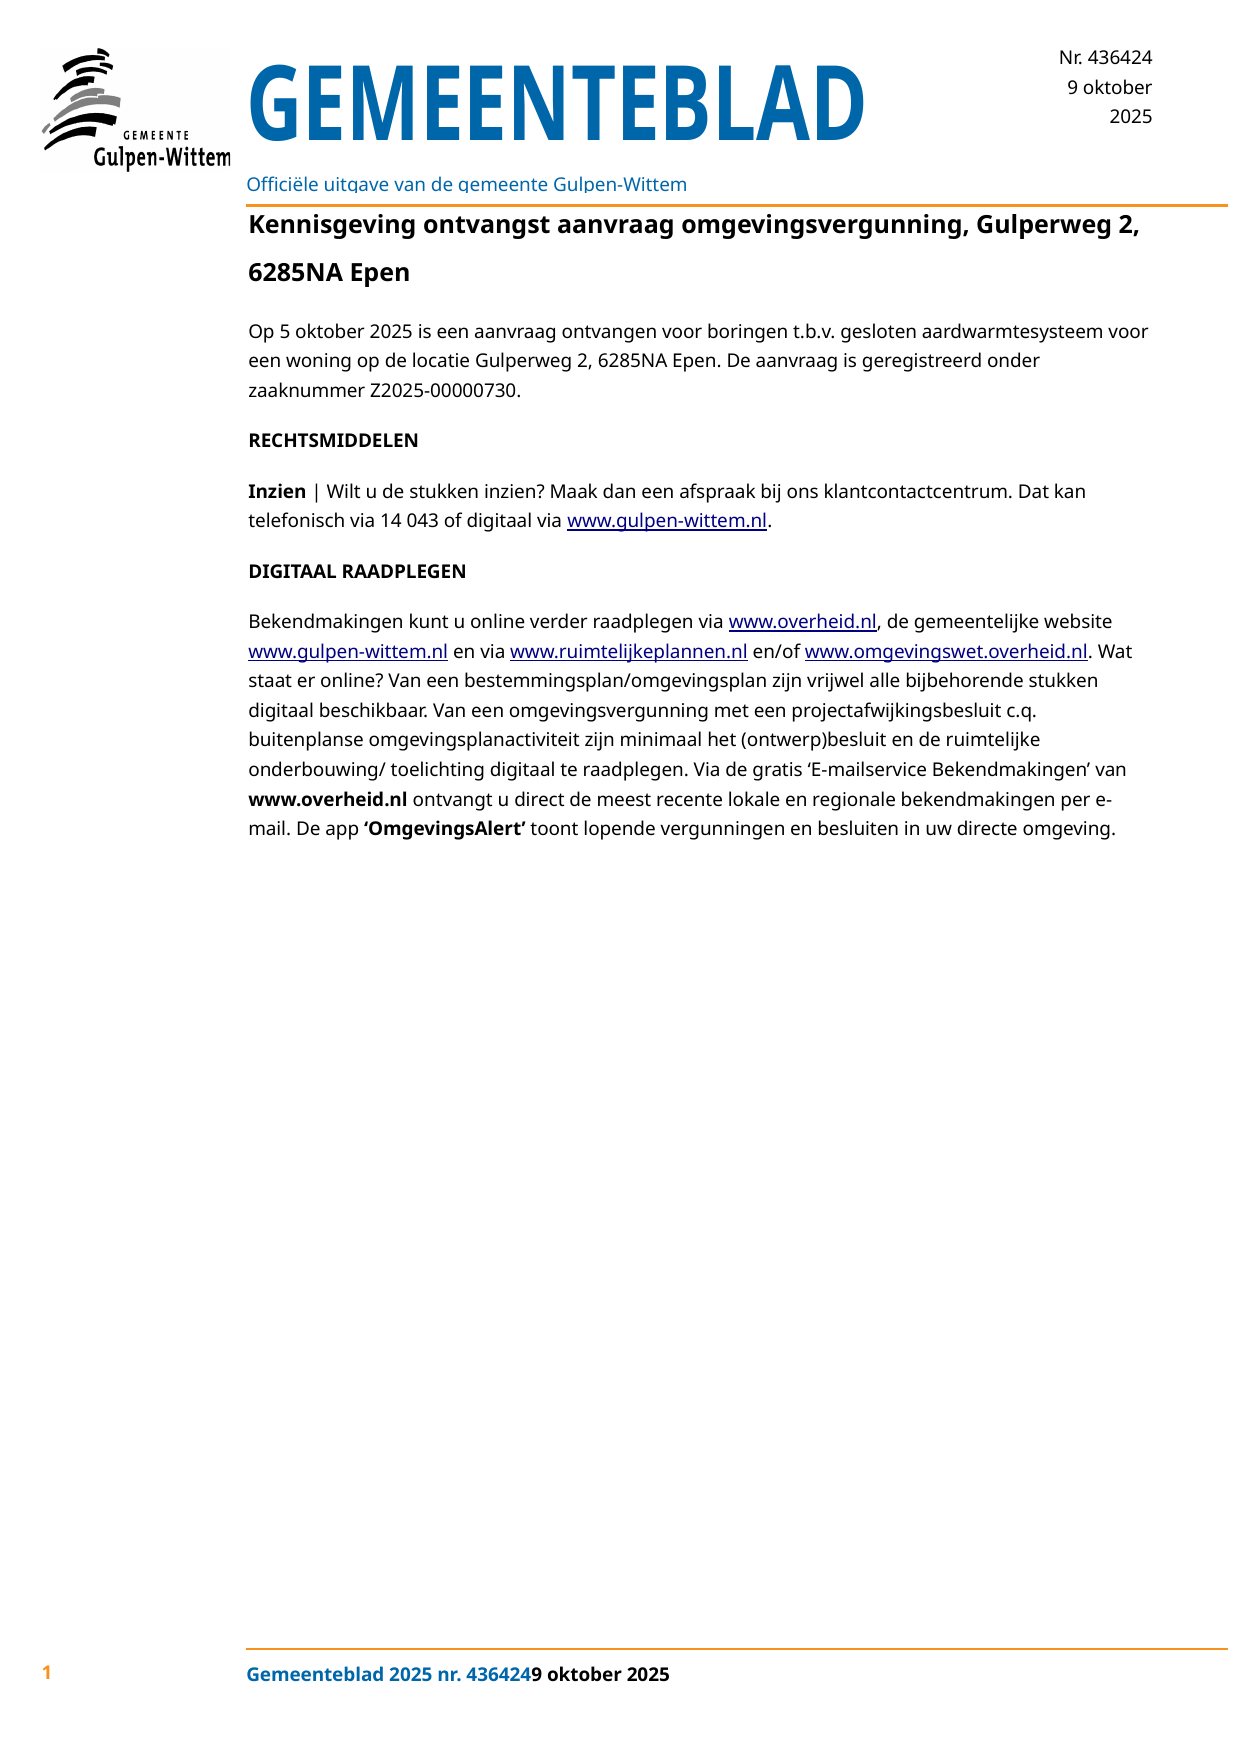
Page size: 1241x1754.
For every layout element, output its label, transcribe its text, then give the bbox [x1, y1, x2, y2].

text DIGITAAL RAADPLEGEN [248, 558, 1152, 584]
picture [41, 47, 231, 172]
text Bekendmakingen kunt u online verder raadplegen via www.overheid.nl, de gemeentelijke website www.gulpen-wittem.nl en via www.ruimtelijkeplannen.nl en/of www.omgevingswet.overheid.nl. Wat staat er online? Van een bestemmingsplan/omgevingsplan zijn vrijwel alle bijbehorende stukken digitaal beschikbaar. Van een omgevingsvergunning met een projectafwijkingsbesluit c.q. buitenplanse omgevingsplanactiviteit zijn minimaal het (ontwerp)besluit en de ruimtelijke onderbouwing/ toelichting digitaal te raadplegen. Via de gratis ‘E-mailservice Bekendmakingen’ van www.overheid.nl ontvangt u direct de meest recente lokale en regionale bekendmakingen per e-mail. De app ‘OmgevingsAlert’ toont lopende vergunningen en besluiten in uw directe omgeving. [248, 608, 1152, 841]
text Inzien | Wilt u de stukken inzien? Maak dan een afspraak bij ons klantcontactcentrum. Dat kan telefonisch via 14 043 of digitaal via www.gulpen-wittem.nl. [248, 478, 1152, 533]
text RECHTSMIDDELEN [248, 427, 1152, 453]
text Op 5 oktober 2025 is een aanvraag ontvangen voor boringen t.b.v. gesloten aardwarmtesysteem voor een woning op de locatie Gulperweg 2, 6285NA Epen. De aanvraag is geregistreerd onder zaaknummer Z2025-00000730. [248, 318, 1152, 403]
text Kennisgeving ontvangst aanvraag omgevingsvergunning, Gulperweg 2, 6285NA Epen [248, 207, 1152, 288]
